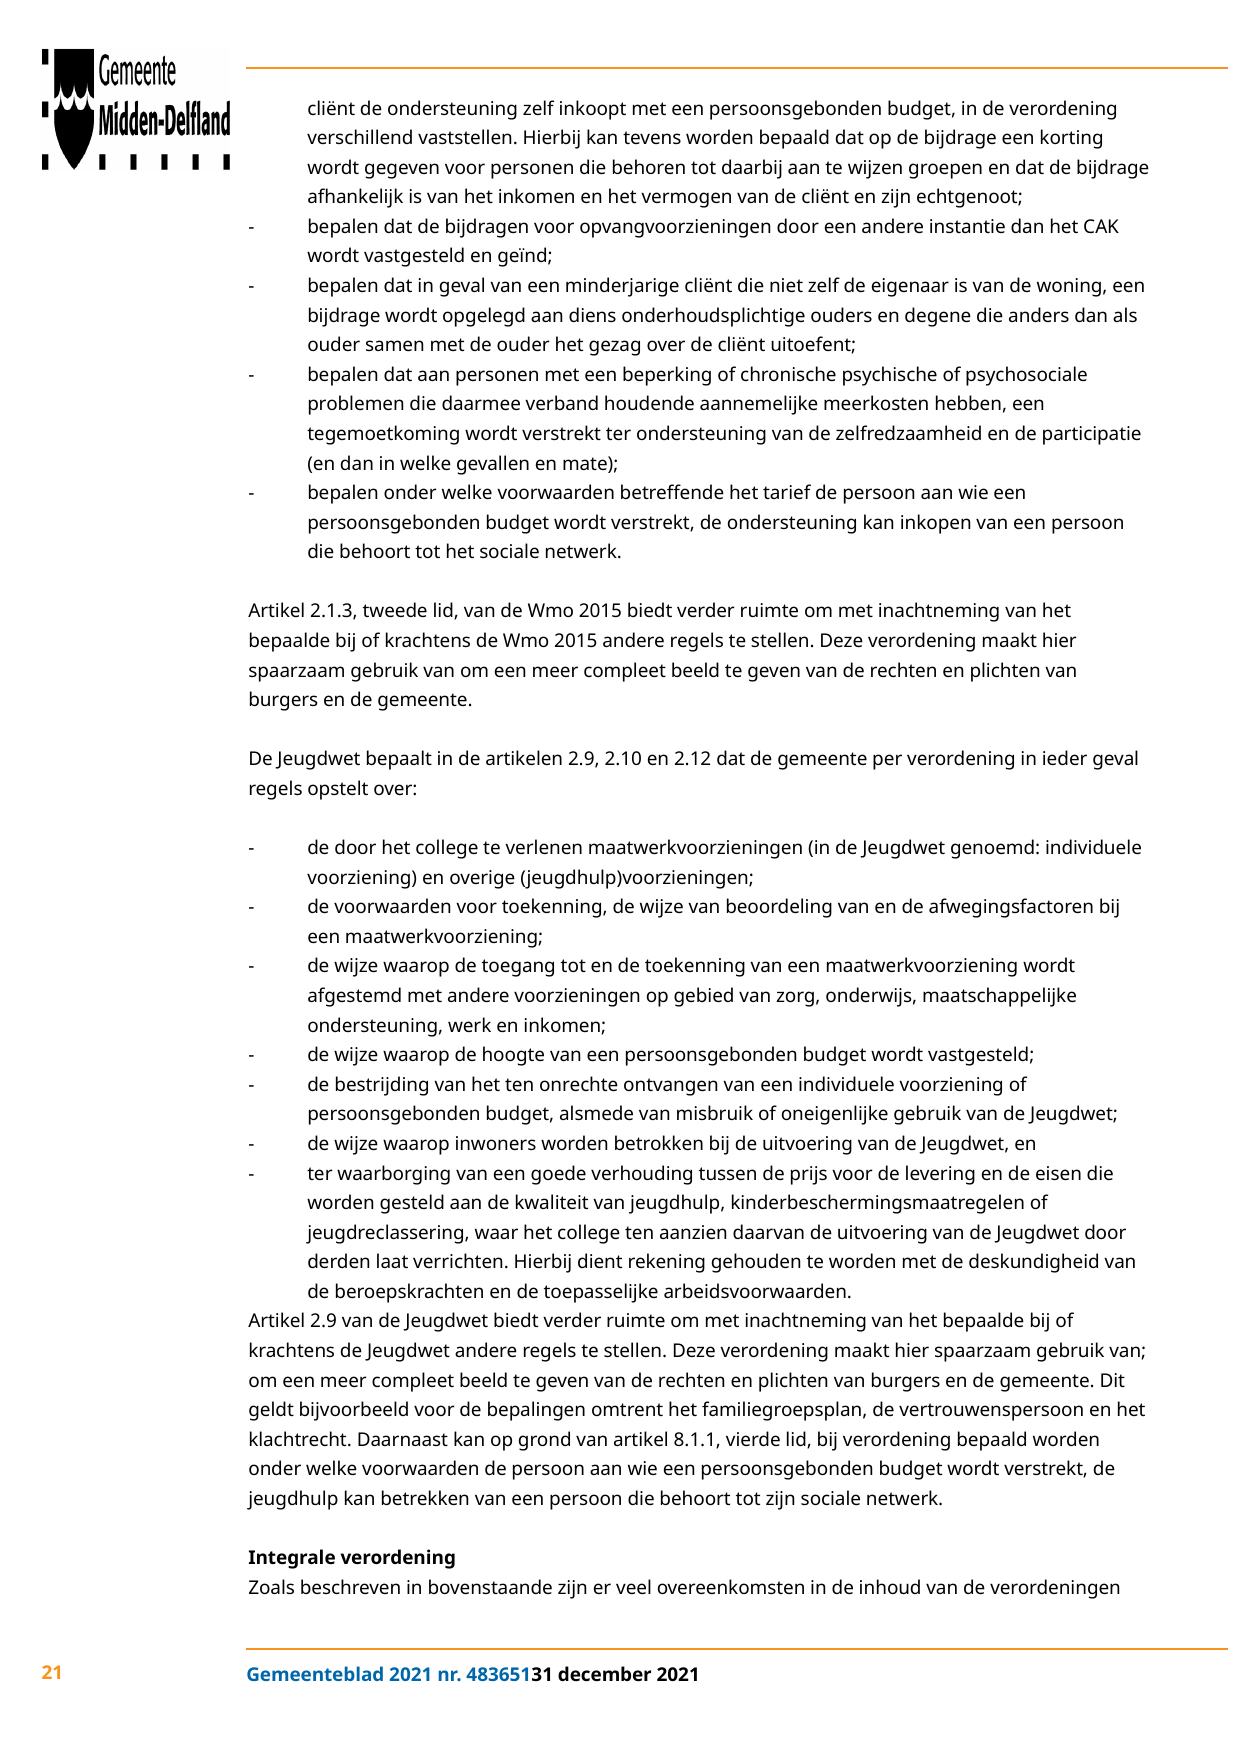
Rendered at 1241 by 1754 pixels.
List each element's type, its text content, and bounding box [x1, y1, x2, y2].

list bepalen onder welke voorwaarden betreffende het tarief de persoon aan wie een persoonsgebonden budget wordt verstrekt, de ondersteuning kan inkopen van een persoon die behoort tot het sociale netwerk. [248, 479, 1152, 564]
text Artikel 2.1.3, tweede lid, van de Wmo 2015 biedt verder ruimte om met inachtneming van het bepaalde bij of krachtens de Wmo 2015 andere regels te stellen. Deze verordening maakt hier spaarzaam gebruik van om een meer compleet beeld te geven van de rechten en plichten van burgers en de gemeente. [248, 598, 1152, 712]
text Integrale verordening [248, 1544, 1152, 1570]
list de wijze waarop de toegang tot en de toekenning van een maatwerkvoorziening wordt afgestemd met andere voorzieningen op gebied van zorg, onderwijs, maatschappelijke ondersteuning, werk en inkomen; [248, 953, 1152, 1038]
list de wijze waarop de hoogte van een persoonsgebonden budget wordt vastgesteld; [248, 1041, 1152, 1067]
text De Jeugdwet bepaalt in de artikelen 2.9, 2.10 en 2.12 dat de gemeente per verordening in ieder geval regels opstelt over: [248, 746, 1152, 801]
list ter waarborging van een goede verhouding tussen de prijs voor de levering en de eisen die worden gesteld aan de kwaliteit van jeugdhulp, kinderbeschermingsmaatregelen of jeugdreclassering, waar het college ten aanzien daarvan de uitvoering van de Jeugdwet door derden laat verrichten. Hierbij dient rekening gehouden te worden met de deskundigheid van de beroepskrachten en de toepasselijke arbeidsvoorwaarden. [248, 1160, 1152, 1304]
list de wijze waarop inwoners worden betrokken bij de uitvoering van de Jeugdwet, en [248, 1130, 1152, 1156]
text Zoals beschreven in bovenstaande zijn er veel overeenkomsten in de inhoud van de verordeningen [248, 1574, 1152, 1600]
list bepalen dat in geval van een minderjarige cliënt die niet zelf de eigenaar is van de woning, een bijdrage wordt opgelegd aan diens onderhoudsplichtige ouders en degene die anders dan als ouder samen met de ouder het gezag over de cliënt uitoefent; [248, 272, 1152, 357]
list bepalen dat aan personen met een beperking of chronische psychische of psychosociale problemen die daarmee verband houdende aannemelijke meerkosten hebben, een tegemoetkoming wordt verstrekt ter ondersteuning van de zelfredzaamheid en de participatie (en dan in welke gevallen en mate); [248, 361, 1152, 476]
picture [41, 47, 231, 172]
text Artikel 2.9 van de Jeugdwet biedt verder ruimte om met inachtneming van het bepaalde bij of krachtens de Jeugdwet andere regels te stellen. Deze verordening maakt hier spaarzaam gebruik van; om een meer compleet beeld te geven van de rechten en plichten van burgers en de gemeente. Dit geldt bijvoorbeeld voor de bepalingen omtrent het familiegroepsplan, de vertrouwenspersoon en het klachtrecht. Daarnaast kan op grond van artikel 8.1.1, vierde lid, bij verordening bepaald worden onder welke voorwaarden de persoon aan wie een persoonsgebonden budget wordt verstrekt, de jeugdhulp kan betrekken van een persoon die behoort tot zijn sociale netwerk. [248, 1308, 1152, 1511]
list de bestrijding van het ten onrechte ontvangen van een individuele voorziening of persoonsgebonden budget, alsmede van misbruik of oneigenlijke gebruik van de Jeugdwet; [248, 1071, 1152, 1126]
list cliënt de ondersteuning zelf inkoopt met een persoonsgebonden budget, in de verordening verschillend vaststellen. Hierbij kan tevens worden bepaald dat op de bijdrage een korting wordt gegeven voor personen die behoren tot daarbij aan te wijzen groepen en dat de bijdrage afhankelijk is van het inkomen en het vermogen van de cliënt en zijn echtgenoot; [248, 95, 1152, 209]
list de door het college te verlenen maatwerkvoorzieningen (in de Jeugdwet genoemd: individuele voorziening) en overige (jeugdhulp)voorzieningen; [248, 834, 1152, 890]
list de voorwaarden voor toekenning, de wijze van beoordeling van en de afwegingsfactoren bij een maatwerkvoorziening; [248, 893, 1152, 949]
list bepalen dat de bijdragen voor opvangvoorzieningen door een andere instantie dan het CAK wordt vastgesteld en geïnd; [248, 213, 1152, 268]
